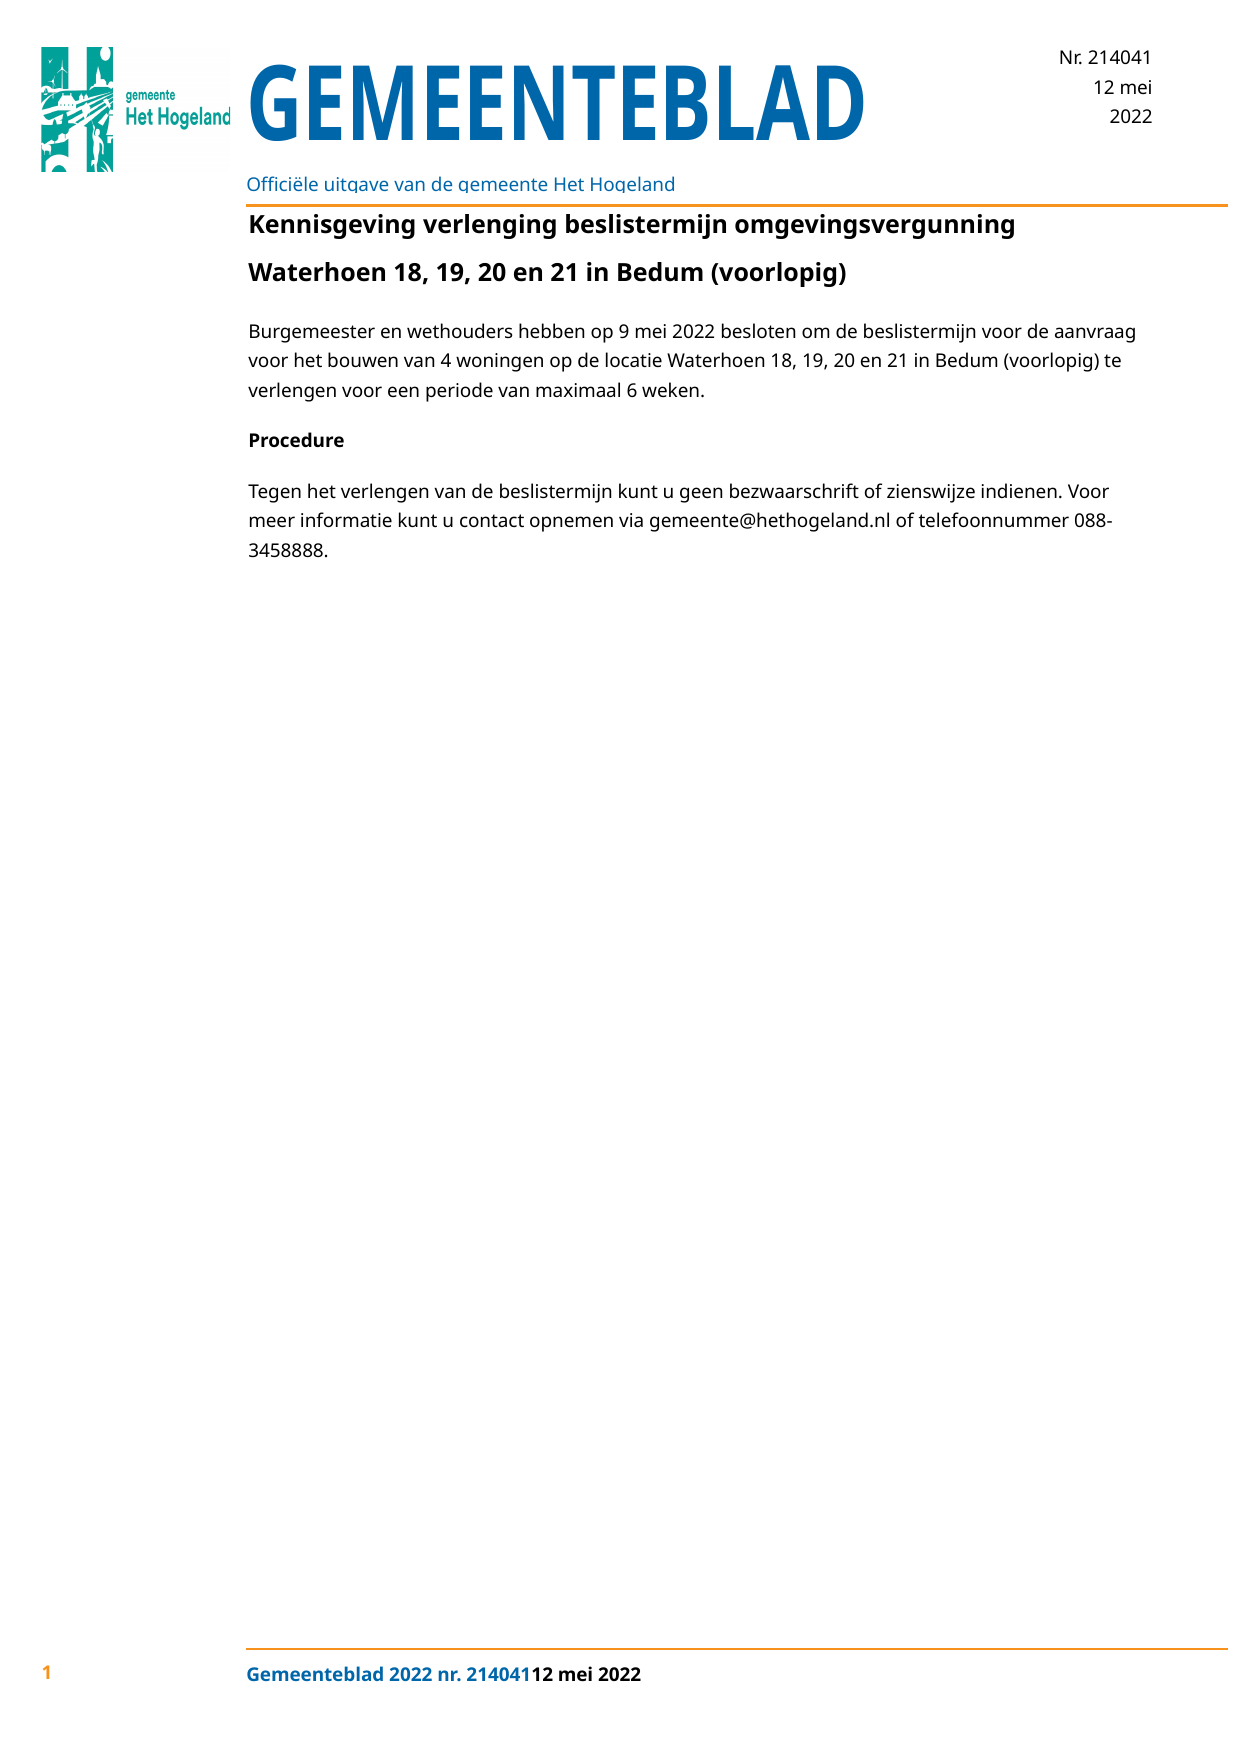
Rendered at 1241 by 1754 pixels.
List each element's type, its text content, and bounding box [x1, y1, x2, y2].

text Procedure [248, 427, 1152, 453]
text Tegen het verlengen van de beslistermijn kunt u geen bezwaarschrift of zienswijze indienen. Voor meer informatie kunt u contact opnemen via gemeente@hethogeland.nl of telefoonnummer 088-3458888. [248, 478, 1152, 563]
picture [41, 47, 231, 172]
text Kennisgeving verlenging beslistermijn omgevingsvergunning Waterhoen 18, 19, 20 en 21 in Bedum (voorlopig) [248, 207, 1152, 288]
text Burgemeester en wethouders hebben op 9 mei 2022 besloten om de beslistermijn voor de aanvraag voor het bouwen van 4 woningen op de locatie Waterhoen 18, 19, 20 en 21 in Bedum (voorlopig) te verlengen voor een periode van maximaal 6 weken. [248, 318, 1152, 403]
